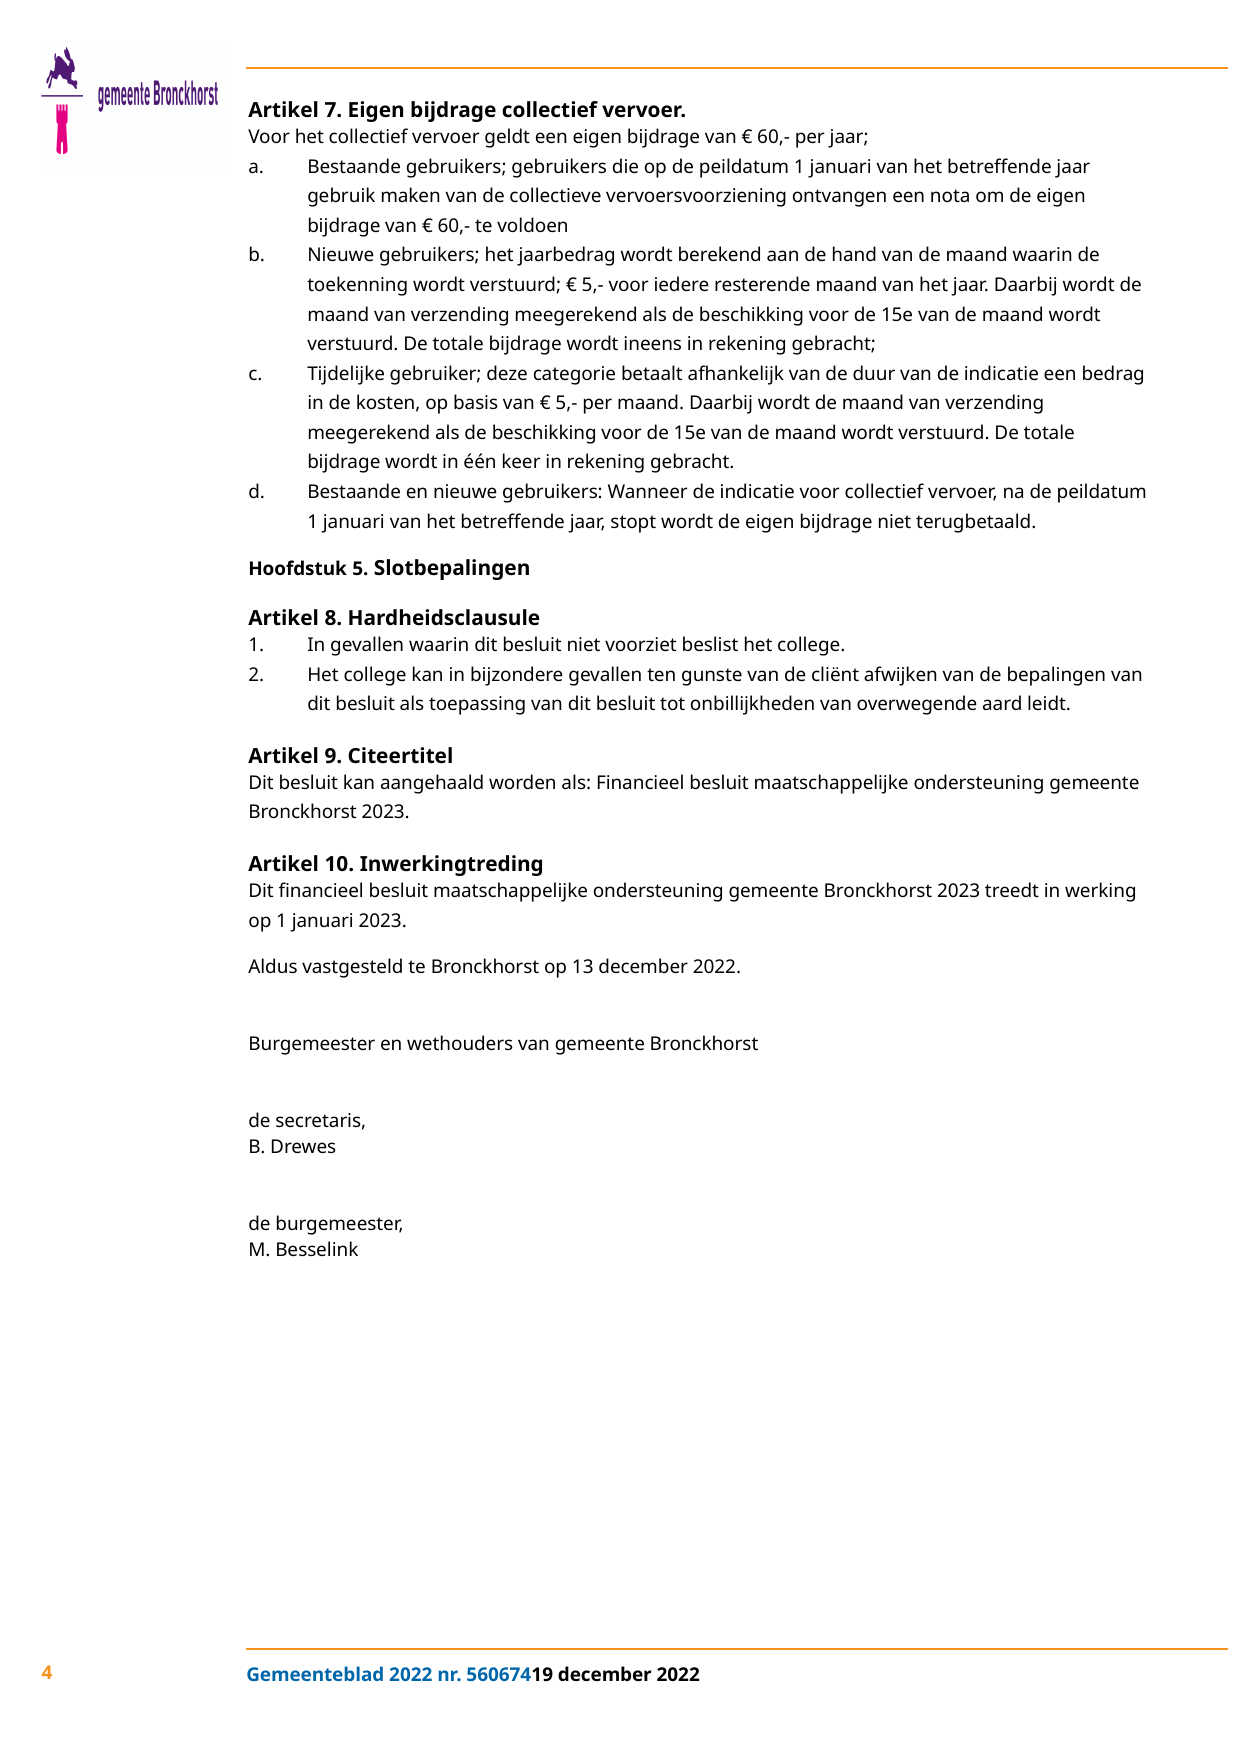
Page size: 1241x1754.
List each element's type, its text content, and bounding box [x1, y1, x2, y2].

text Voor het collectief vervoer geldt een eigen bijdrage van € 60,- per jaar; [248, 123, 1152, 149]
text Hoofdstuk 5. Slotbepalingen [248, 553, 1152, 582]
text M. Besselink [248, 1236, 1152, 1262]
text de secretaris, [248, 1107, 1152, 1133]
picture [41, 47, 231, 172]
list Bestaande en nieuwe gebruikers: Wanneer de indicatie voor collectief vervoer, na de peildatum 1 januari van het betreffende jaar, stopt wordt de eigen bijdrage niet terugbetaald. [248, 478, 1152, 533]
list Het college kan in bijzondere gevallen ten gunste van de cliënt afwijken van de bepalingen van dit besluit als toepassing van dit besluit tot onbillijkheden van overwegende aard leidt. [248, 661, 1152, 716]
text Dit financieel besluit maatschappelijke ondersteuning gemeente Bronckhorst 2023 treedt in werking op 1 januari 2023. [248, 878, 1152, 933]
text Artikel 7. Eigen bijdrage collectief vervoer. [248, 95, 1152, 123]
list In gevallen waarin dit besluit niet voorziet beslist het college. [248, 631, 1152, 657]
text Artikel 10. Inwerkingtreding [248, 849, 1152, 878]
list Bestaande gebruikers; gebruikers die op de peildatum 1 januari van het betreffende jaar gebruik maken van de collectieve vervoersvoorziening ontvangen een nota om de eigen bijdrage van € 60,- te voldoen [248, 153, 1152, 238]
text Dit besluit kan aangehaald worden als: Financieel besluit maatschappelijke ondersteuning gemeente Bronckhorst 2023. [248, 769, 1152, 824]
text Aldus vastgesteld te Bronckhorst op 13 december 2022. [248, 953, 1152, 978]
text Artikel 8. Hardheidsclausule [248, 603, 1152, 631]
list Tijdelijke gebruiker; deze categorie betaalt afhankelijk van de duur van de indicatie een bedrag in de kosten, op basis van € 5,- per maand. Daarbij wordt de maand van verzending meegerekend als de beschikking voor de 15e van de maand wordt verstuurd. De totale bijdrage wordt in één keer in rekening gebracht. [248, 360, 1152, 474]
text de burgemeester, [248, 1210, 1152, 1236]
text B. Drewes [248, 1133, 1152, 1159]
text Burgemeester en wethouders van gemeente Bronckhorst [248, 1030, 1152, 1056]
list Nieuwe gebruikers; het jaarbedrag wordt berekend aan de hand van de maand waarin de toekenning wordt verstuurd; € 5,- voor iedere resterende maand van het jaar. Daarbij wordt de maand van verzending meegerekend als de beschikking voor de 15e van de maand wordt verstuurd. De totale bijdrage wordt ineens in rekening gebracht; [248, 242, 1152, 356]
text Artikel 9. Citeertitel [248, 741, 1152, 769]
